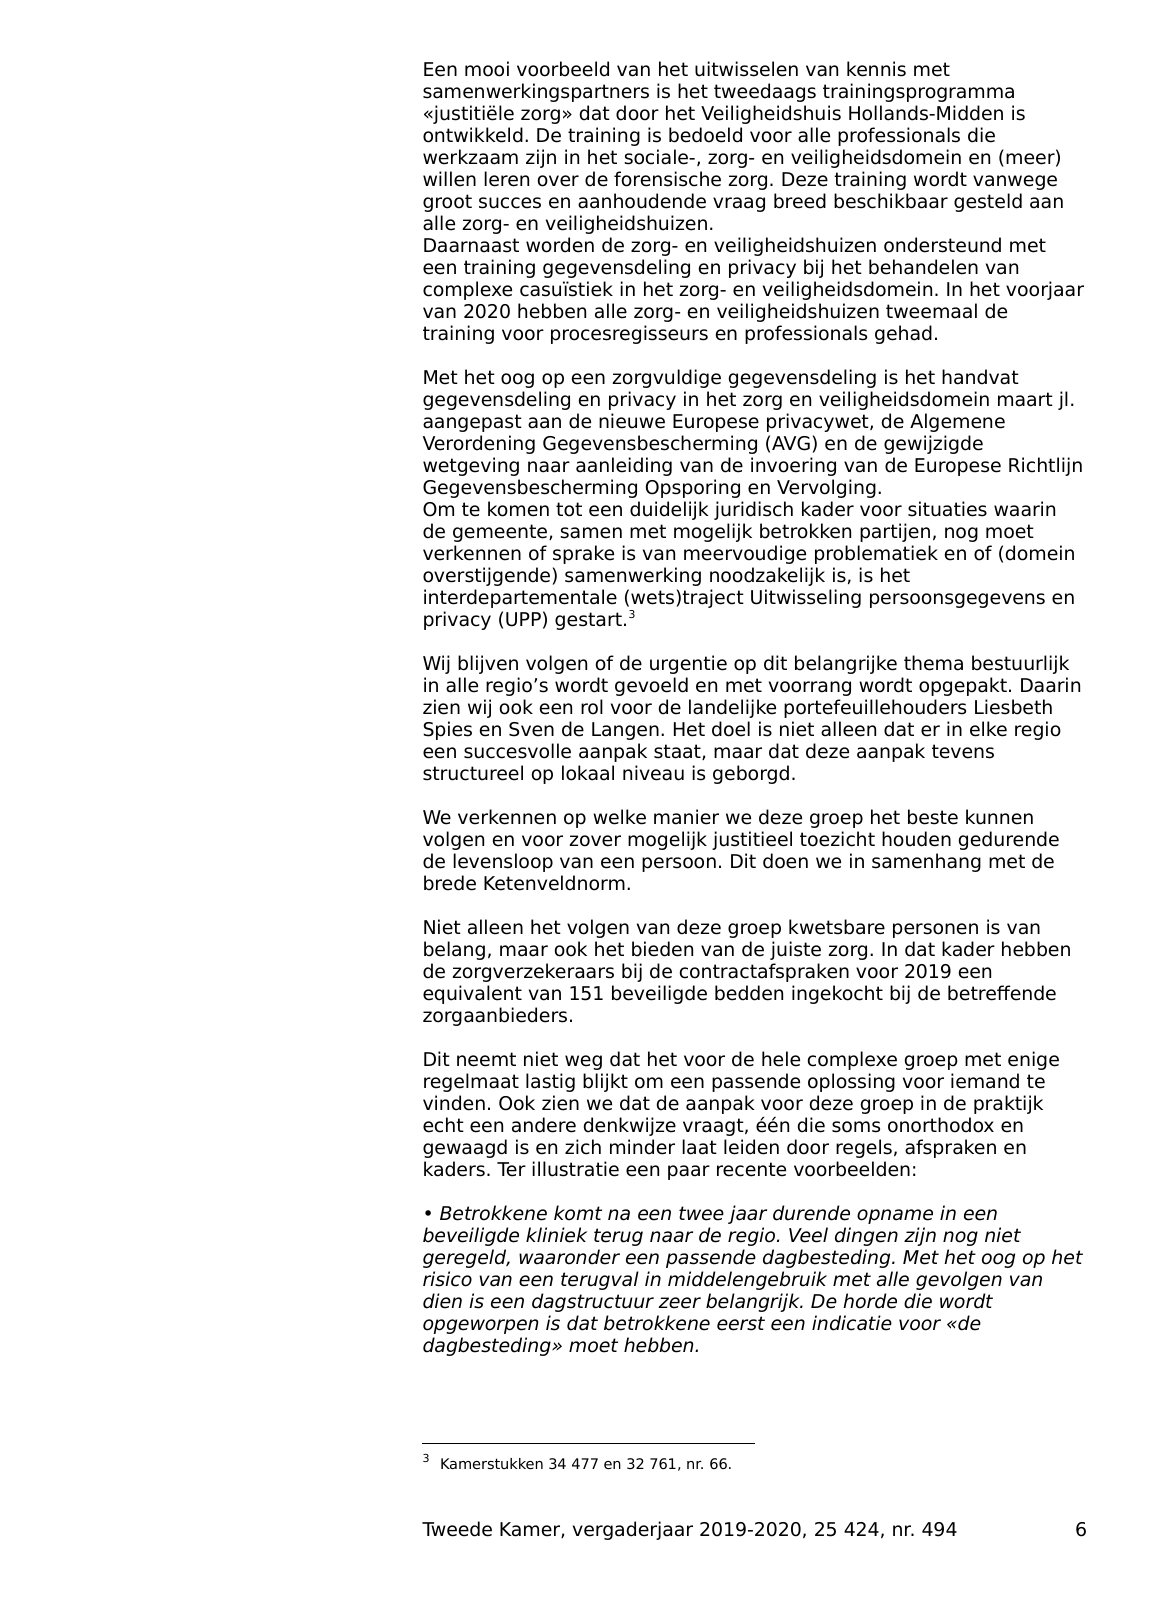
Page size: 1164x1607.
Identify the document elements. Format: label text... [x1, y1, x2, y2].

text Niet alleen het volgen van deze groep kwetsbare personen is van belang, maar ook het bieden van de juiste zorg. In dat kader hebben de zorgverzekeraars bij de contractafspraken voor 2019 een equivalent van 151 beveiligde bedden ingekocht bij de betreffende zorgaanbieders. [422, 917, 1087, 1027]
text Wij blijven volgen of de urgentie op dit belangrijke thema bestuurlijk in alle regio’s wordt gevoeld en met voorrang wordt opgepakt. Daarin zien wij ook een rol voor de landelijke portefeuillehouders Liesbeth Spies en Sven de Langen. Het doel is niet alleen dat er in elke regio een succesvolle aanpak staat, maar dat deze aanpak tevens structureel op lokaal niveau is geborgd. [422, 653, 1087, 785]
text We verkennen op welke manier we deze groep het beste kunnen volgen en voor zover mogelijk justitieel toezicht houden gedurende de levensloop van een persoon. Dit doen we in samenhang met de brede Ketenveldnorm. [422, 807, 1087, 895]
text Kamerstukken 34 477 en 32 761, nr. 66. [422, 1452, 1087, 1474]
text Dit neemt niet weg dat het voor de hele complexe groep met enige regelmaat lastig blijkt om een passende oplossing voor iemand te vinden. Ook zien we dat de aanpak voor deze groep in de praktijk echt een andere denkwijze vraagt, één die soms onorthodox en gewaagd is en zich minder laat leiden door regels, afspraken en kaders. Ter illustratie een paar recente voorbeelden: [422, 1049, 1087, 1181]
text Een mooi voorbeeld van het uitwisselen van kennis met samenwerkingspartners is het tweedaags trainingsprogramma «justitiële zorg» dat door het Veiligheidshuis Hollands-Midden is ontwikkeld. De training is bedoeld voor alle professionals die werkzaam zijn in het sociale-, zorg- en veiligheidsdomein en (meer) willen leren over de forensische zorg. Deze training wordt vanwege groot succes en aanhoudende vraag breed beschikbaar gesteld aan alle zorg- en veiligheidshuizen. [422, 59, 1087, 235]
text Om te komen tot een duidelijk juridisch kader voor situaties waarin de gemeente, samen met mogelijk betrokken partijen, nog moet verkennen of sprake is van meervoudige problematiek en of (domein overstijgende) samenwerking noodzakelijk is, is het interdepartementale (wets)traject Uitwisseling persoonsgegevens en privacy (UPP) gestart. [422, 499, 1087, 631]
text • Betrokkene komt na een twee jaar durende opname in een beveiligde kliniek terug naar de regio. Veel dingen zijn nog niet geregeld, waaronder een passende dagbesteding. Met het oog op het risico van een terugval in middelengebruik met alle gevolgen van dien is een dagstructuur zeer belangrijk. De horde die wordt opgeworpen is dat betrokkene eerst een indicatie voor «de dagbesteding» moet hebben. [422, 1203, 1087, 1357]
text Daarnaast worden de zorg- en veiligheidshuizen ondersteund met een training gegevensdeling en privacy bij het behandelen van complexe casuïstiek in het zorg- en veiligheidsdomein. In het voorjaar van 2020 hebben alle zorg- en veiligheidshuizen tweemaal de training voor procesregisseurs en professionals gehad. [422, 235, 1087, 345]
text Met het oog op een zorgvuldige gegevensdeling is het handvat gegevensdeling en privacy in het zorg en veiligheidsdomein maart jl. aangepast aan de nieuwe Europese privacywet, de Algemene Verordening Gegevensbescherming (AVG) en de gewijzigde wetgeving naar aanleiding van de invoering van de Europese Richtlijn Gegevensbescherming Opsporing en Vervolging. [422, 367, 1087, 499]
